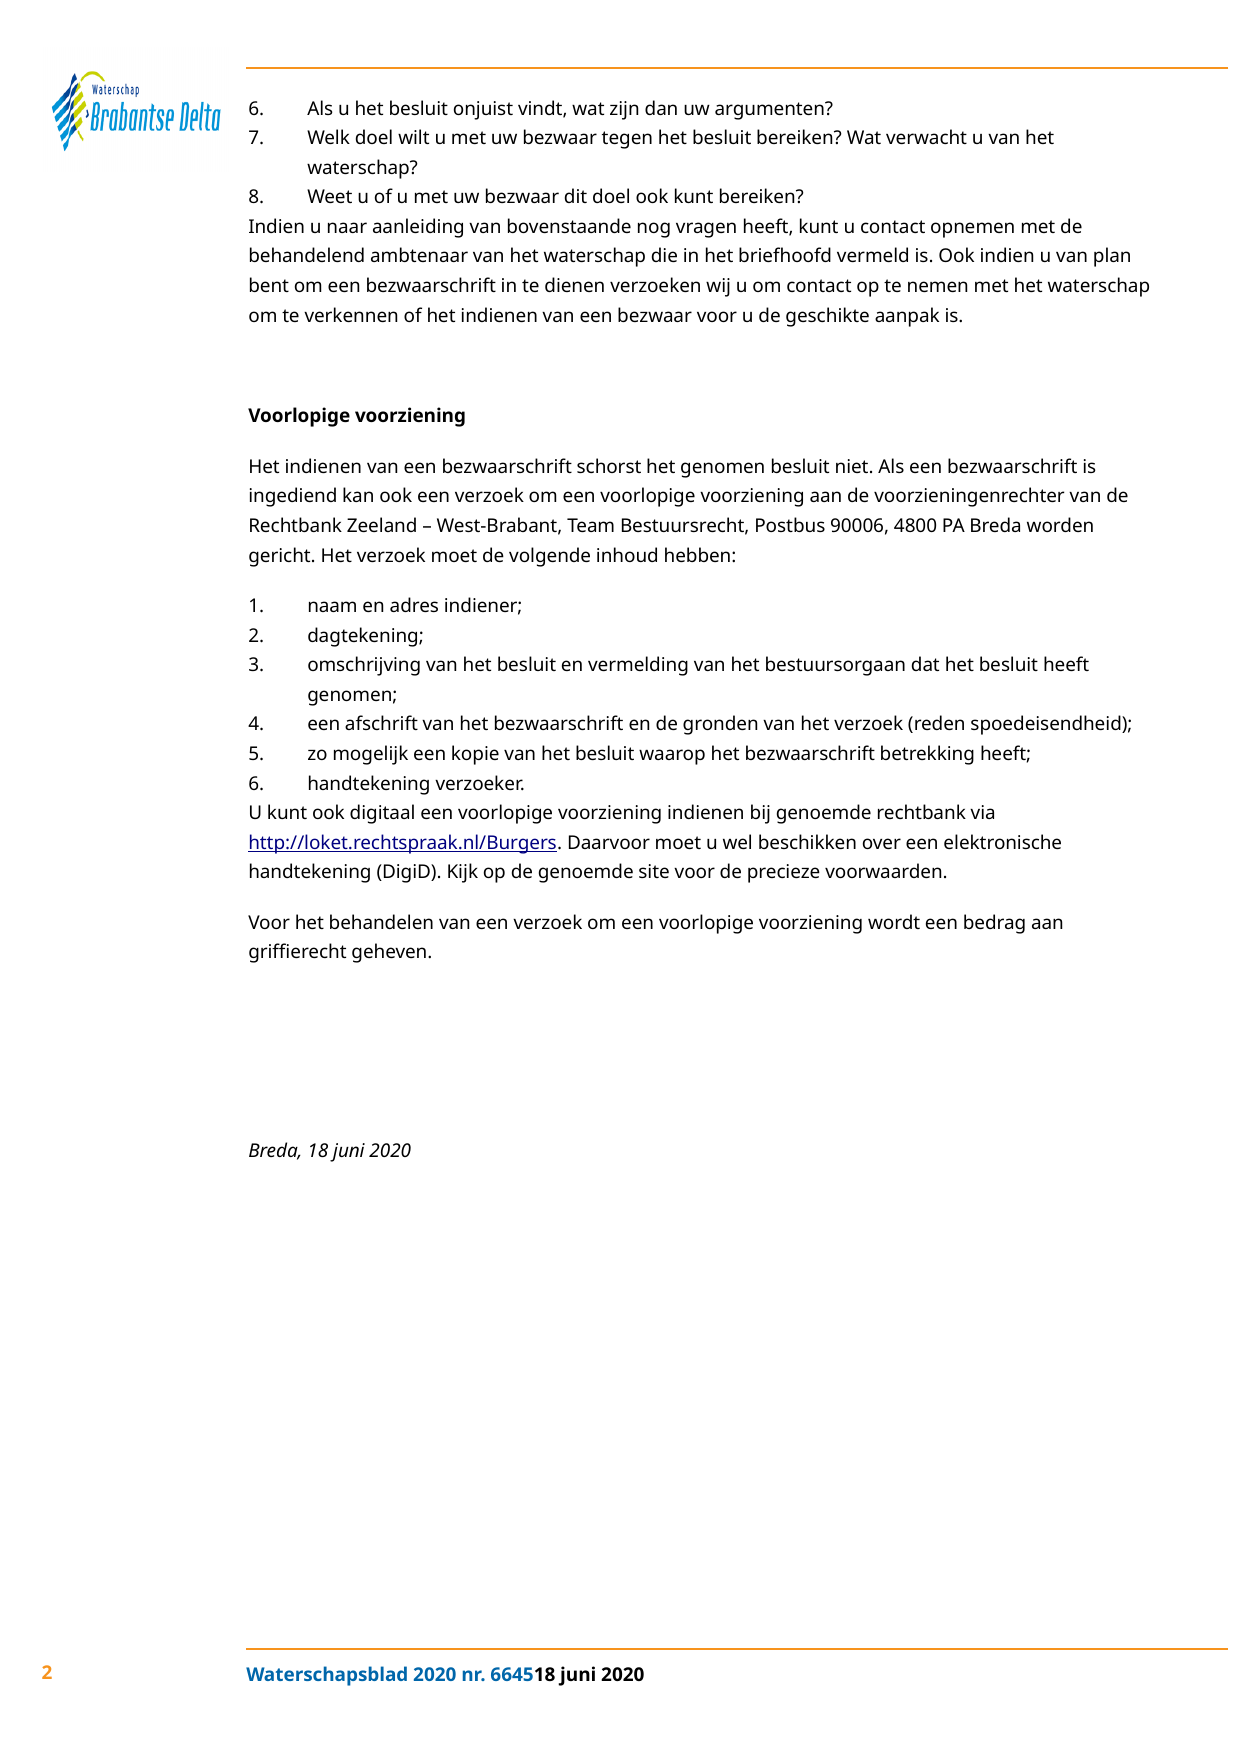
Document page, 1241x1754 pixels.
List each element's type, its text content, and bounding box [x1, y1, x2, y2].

text Breda, 18 juni 2020 [248, 1138, 1152, 1163]
list naam en adres indiener; [248, 592, 1152, 618]
text Indien u naar aanleiding van bovenstaande nog vragen heeft, kunt u contact opnemen met de behandelend ambtenaar van het waterschap die in het briefhoofd vermeld is. Ook indien u van plan bent om een bezwaarschrift in te dienen verzoeken wij u om contact op te nemen met het waterschap om te verkennen of het indienen van een bezwaar voor u de geschikte aanpak is. [248, 213, 1152, 328]
list Welk doel wilt u met uw bezwaar tegen het besluit bereiken? Wat verwacht u van het waterschap? [248, 124, 1152, 180]
list zo mogelijk een kopie van het besluit waarop het bezwaarschrift betrekking heeft; [248, 740, 1152, 766]
text Het indienen van een bezwaarschrift schorst het genomen besluit niet. Als een bezwaarschrift is ingediend kan ook een verzoek om een voorlopige voorziening aan de voorzieningenrechter van de Rechtbank Zeeland – West-Brabant, Team Bestuursrecht, Postbus 90006, 4800 PA Breda worden gericht. Het verzoek moet de volgende inhoud hebben: [248, 453, 1152, 568]
list omschrijving van het besluit en vermelding van het bestuursorgaan dat het besluit heeft genomen; [248, 651, 1152, 707]
list een afschrift van het bezwaarschrift en de gronden van het verzoek (reden spoedeisendheid); [248, 711, 1152, 736]
text Voor het behandelen van een verzoek om een voorlopige voorziening wordt een bedrag aan griffierecht geheven. [248, 909, 1152, 964]
picture [41, 47, 231, 172]
list Als u het besluit onjuist vindt, wat zijn dan uw argumenten? [248, 95, 1152, 121]
list handtekening verzoeker. [248, 770, 1152, 796]
text Voorlopige voorziening [248, 403, 1152, 428]
list dagtekening; [248, 622, 1152, 648]
text U kunt ook digitaal een voorlopige voorziening indienen bij genoemde rechtbank via http://loket.rechtspraak.nl/Burgers. Daarvoor moet u wel beschikken over een elektronische handtekening (DigiD). Kijk op de genoemde site voor de precieze voorwaarden. [248, 799, 1152, 884]
list Weet u of u met uw bezwaar dit doel ook kunt bereiken? [248, 183, 1152, 209]
